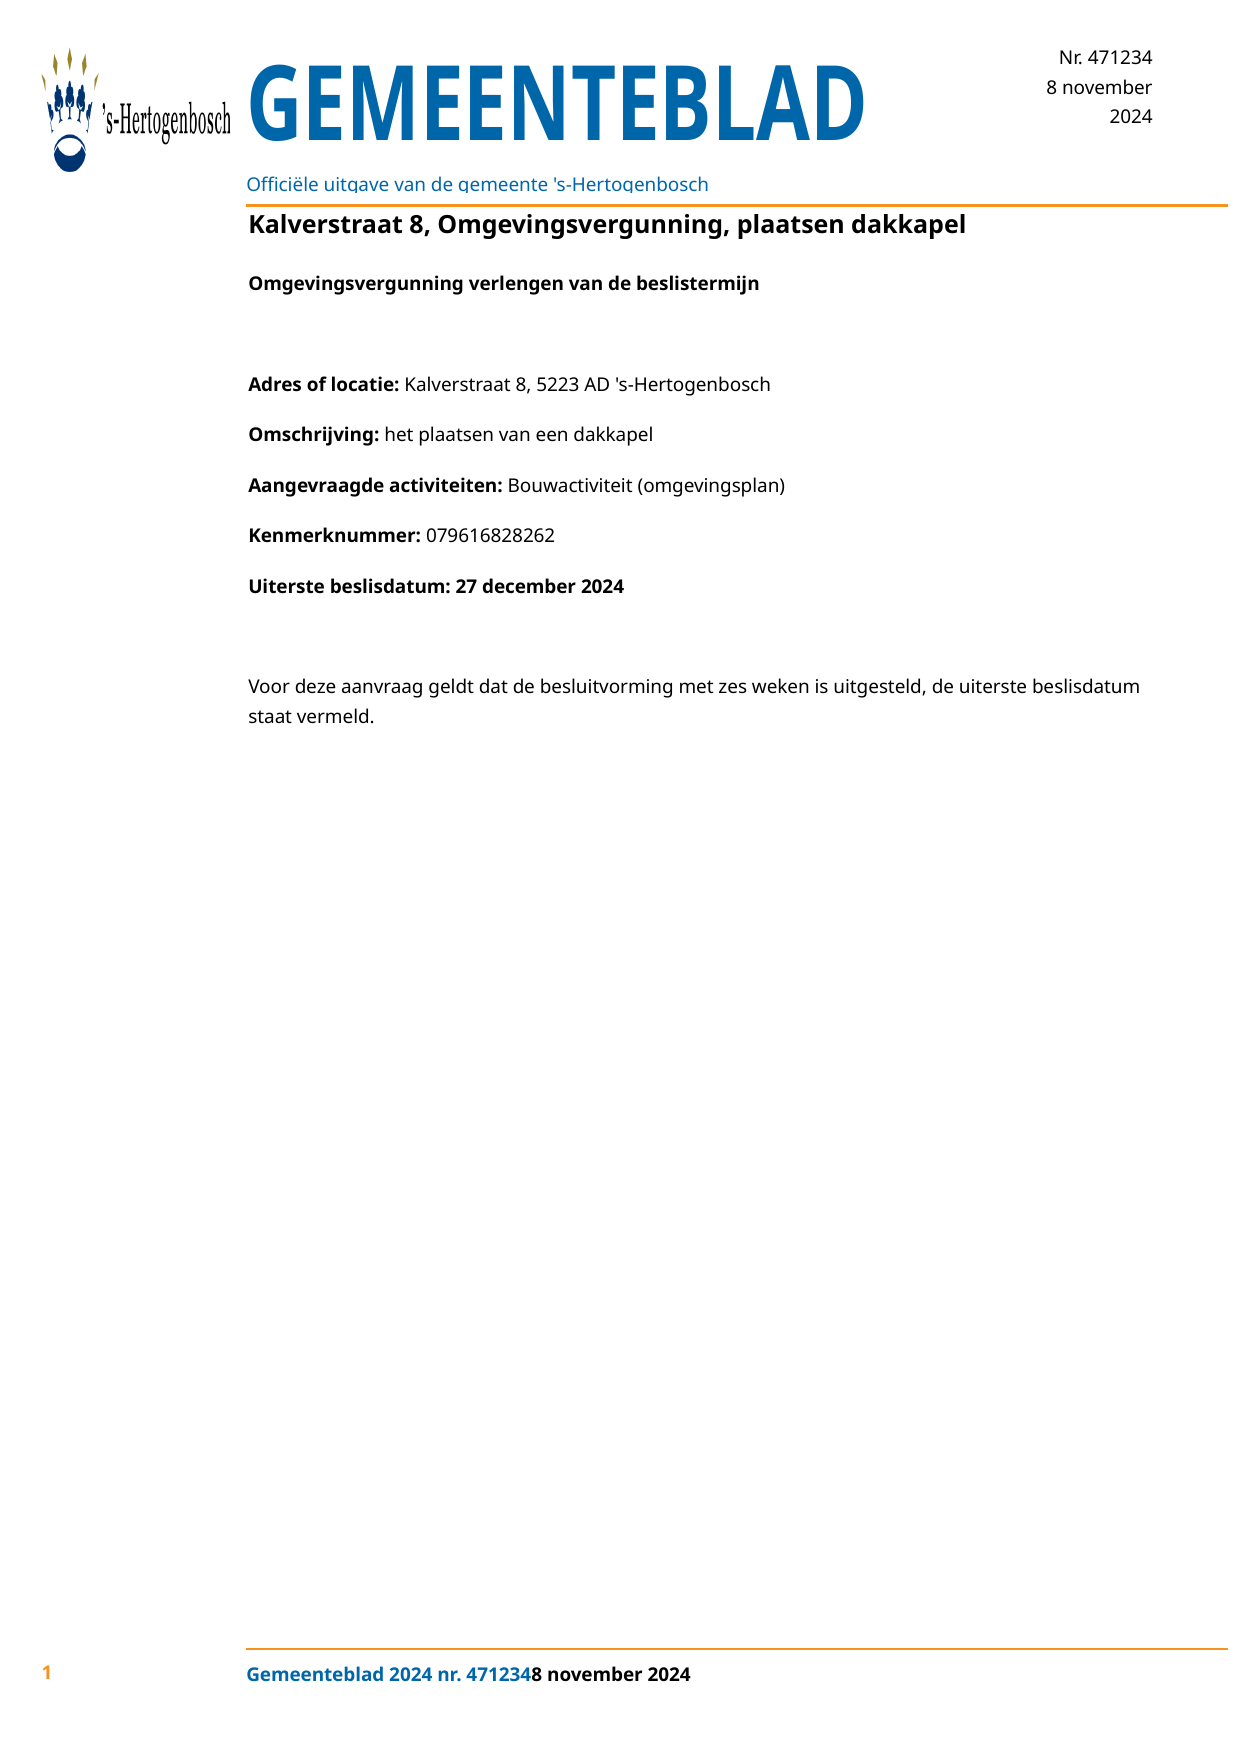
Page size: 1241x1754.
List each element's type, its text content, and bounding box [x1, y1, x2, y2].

text Kalverstraat 8, Omgevingsvergunning, plaatsen dakkapel [248, 207, 1152, 241]
picture [41, 47, 231, 172]
text Kenmerknummer: 079616828262 [248, 522, 1152, 548]
text Omschrijving: het plaatsen van een dakkapel [248, 422, 1152, 447]
text Omgevingsvergunning verlengen van de beslistermijn [248, 270, 1152, 296]
text Adres of locatie: Kalverstraat 8, 5223 AD 's-Hertogenbosch [248, 371, 1152, 397]
text Uiterste beslisdatum: 27 december 2024 [248, 573, 1152, 598]
text Voor deze aanvraag geldt dat de besluitvorming met zes weken is uitgesteld, de uiterste beslisdatum staat vermeld. [248, 674, 1152, 729]
text Aangevraagde activiteiten: Bouwactiviteit (omgevingsplan) [248, 472, 1152, 498]
